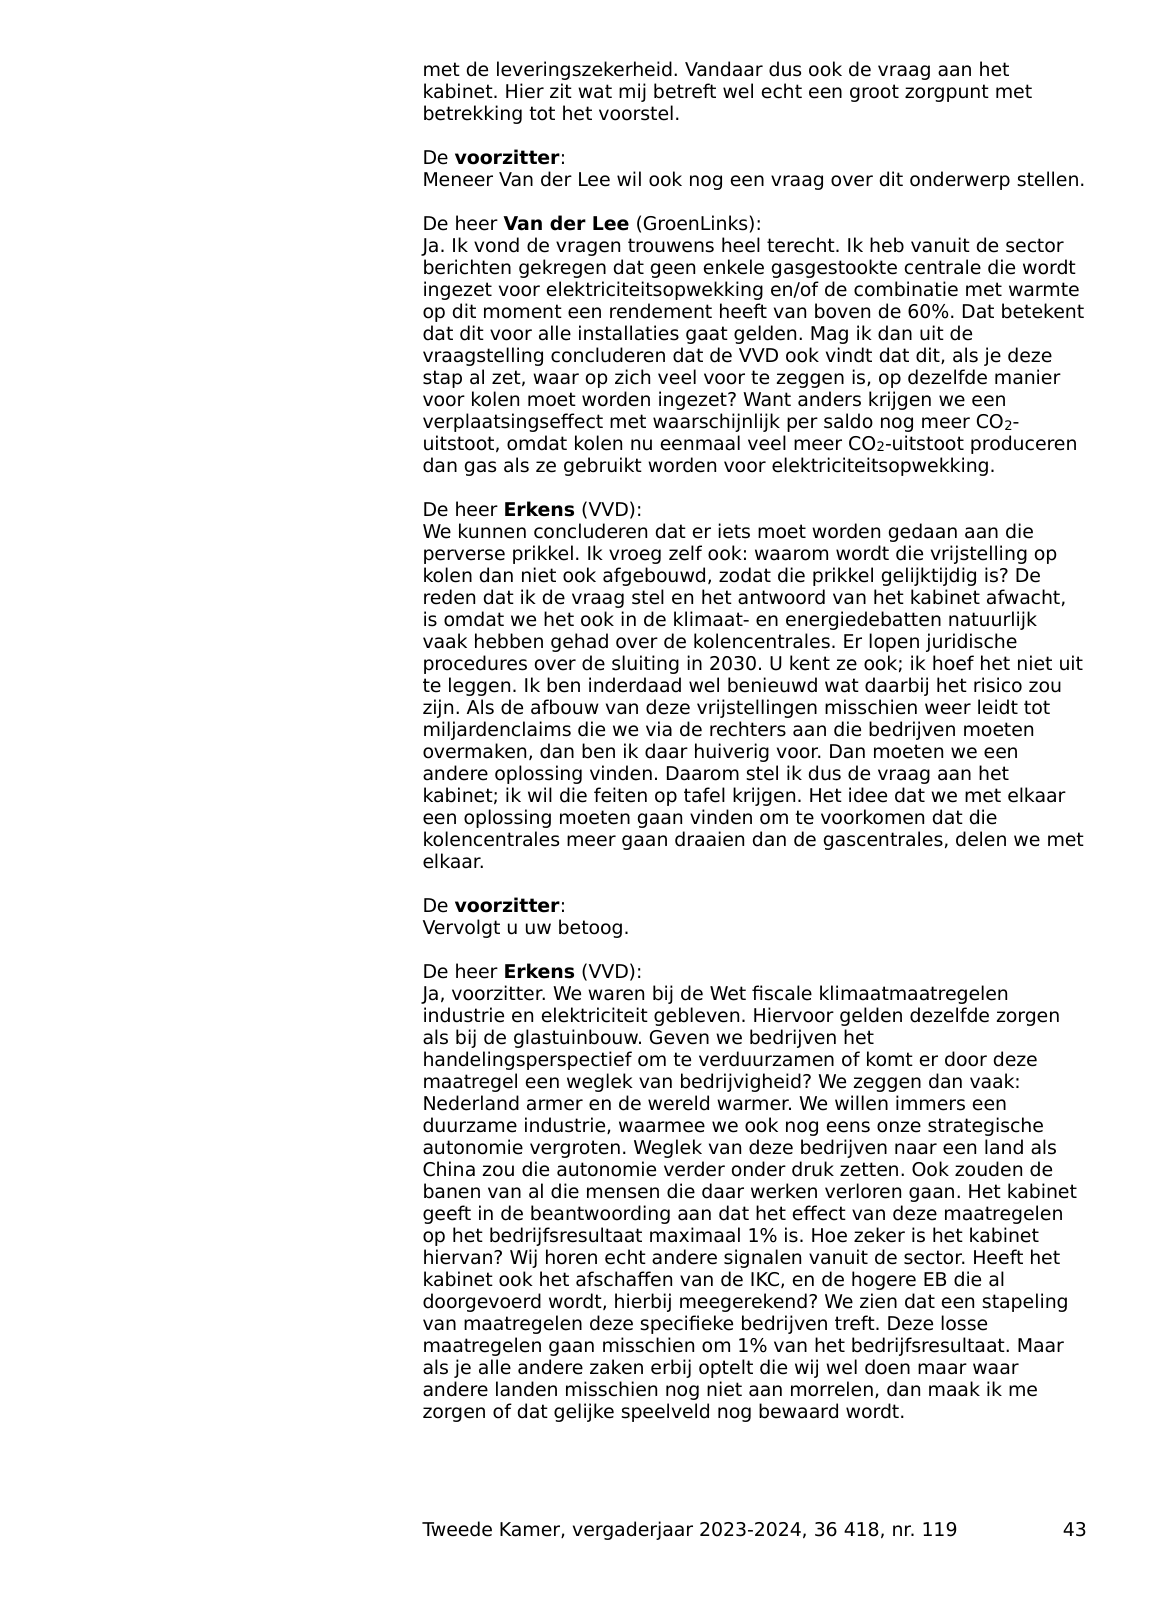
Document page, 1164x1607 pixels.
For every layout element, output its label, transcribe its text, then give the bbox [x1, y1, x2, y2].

text Meneer Van der Lee wil ook nog een vraag over dit onderwerp stellen. [422, 169, 1087, 191]
text De voorzitter: [422, 147, 1087, 169]
text Ja, voorzitter. We waren bij de Wet fiscale klimaatmaatregelen industrie en elektriciteit gebleven. Hiervoor gelden dezelfde zorgen als bij de glastuinbouw. Geven we bedrijven het handelingsperspectief om te verduurzamen of komt er door deze maatregel een weglek van bedrijvigheid? We zeggen dan vaak: Nederland armer en de wereld warmer. We willen immers een duurzame industrie, waarmee we ook nog eens onze strategische autonomie vergroten. Weglek van deze bedrijven naar een land als China zou die autonomie verder onder druk zetten. Ook zouden de banen van al die mensen die daar werken verloren gaan. Het kabinet geeft in de beantwoording aan dat het effect van deze maatregelen op het bedrijfsresultaat maximaal 1% is. Hoe zeker is het kabinet hiervan? Wij horen echt andere signalen vanuit de sector. Heeft het kabinet ook het afschaffen van de IKC, en de hogere EB die al doorgevoerd wordt, hierbij meegerekend? We zien dat een stapeling van maatregelen deze specifieke bedrijven treft. Deze losse maatregelen gaan misschien om 1% van het bedrijfsresultaat. Maar als je alle andere zaken erbij optelt die wij wel doen maar waar andere landen misschien nog niet aan morrelen, dan maak ik me zorgen of dat gelijke speelveld nog bewaard wordt. [422, 983, 1087, 1423]
text Vervolgt u uw betoog. [422, 917, 1087, 939]
text De heer Van der Lee (GroenLinks): [422, 213, 1087, 235]
text De voorzitter: [422, 895, 1087, 917]
text met de leveringszekerheid. Vandaar dus ook de vraag aan het kabinet. Hier zit wat mij betreft wel echt een groot zorgpunt met betrekking tot het voorstel. [422, 59, 1087, 125]
text De heer Erkens (VVD): [422, 961, 1087, 983]
text We kunnen concluderen dat er iets moet worden gedaan aan die perverse prikkel. Ik vroeg zelf ook: waarom wordt die vrijstelling op kolen dan niet ook afgebouwd, zodat die prikkel gelijktijdig is? De reden dat ik de vraag stel en het antwoord van het kabinet afwacht, is omdat we het ook in de klimaat- en energiedebatten natuurlijk vaak hebben gehad over de kolencentrales. Er lopen juridische procedures over de sluiting in 2030. U kent ze ook; ik hoef het niet uit te leggen. Ik ben inderdaad wel benieuwd wat daarbij het risico zou zijn. Als de afbouw van deze vrijstellingen misschien weer leidt tot miljardenclaims die we via de rechters aan die bedrijven moeten overmaken, dan ben ik daar huiverig voor. Dan moeten we een andere oplossing vinden. Daarom stel ik dus de vraag aan het kabinet; ik wil die feiten op tafel krijgen. Het idee dat we met elkaar een oplossing moeten gaan vinden om te voorkomen dat die kolencentrales meer gaan draaien dan de gascentrales, delen we met elkaar. [422, 521, 1087, 873]
text De heer Erkens (VVD): [422, 499, 1087, 521]
text Ja. Ik vond de vragen trouwens heel terecht. Ik heb vanuit de sector berichten gekregen dat geen enkele gasgestookte centrale die wordt ingezet voor elektriciteitsopwekking en/of de combinatie met warmte op dit moment een rendement heeft van boven de 60%. Dat betekent dat dit voor alle installaties gaat gelden. Mag ik dan uit de vraagstelling concluderen dat de VVD ook vindt dat dit, als je deze stap al zet, waar op zich veel voor te zeggen is, op dezelfde manier voor kolen moet worden ingezet? Want anders krijgen we een verplaatsingseffect met waarschijnlijk per saldo nog meer CO2-uitstoot, omdat kolen nu eenmaal veel meer CO2-uitstoot produceren dan gas als ze gebruikt worden voor elektriciteitsopwekking. [422, 235, 1087, 477]
